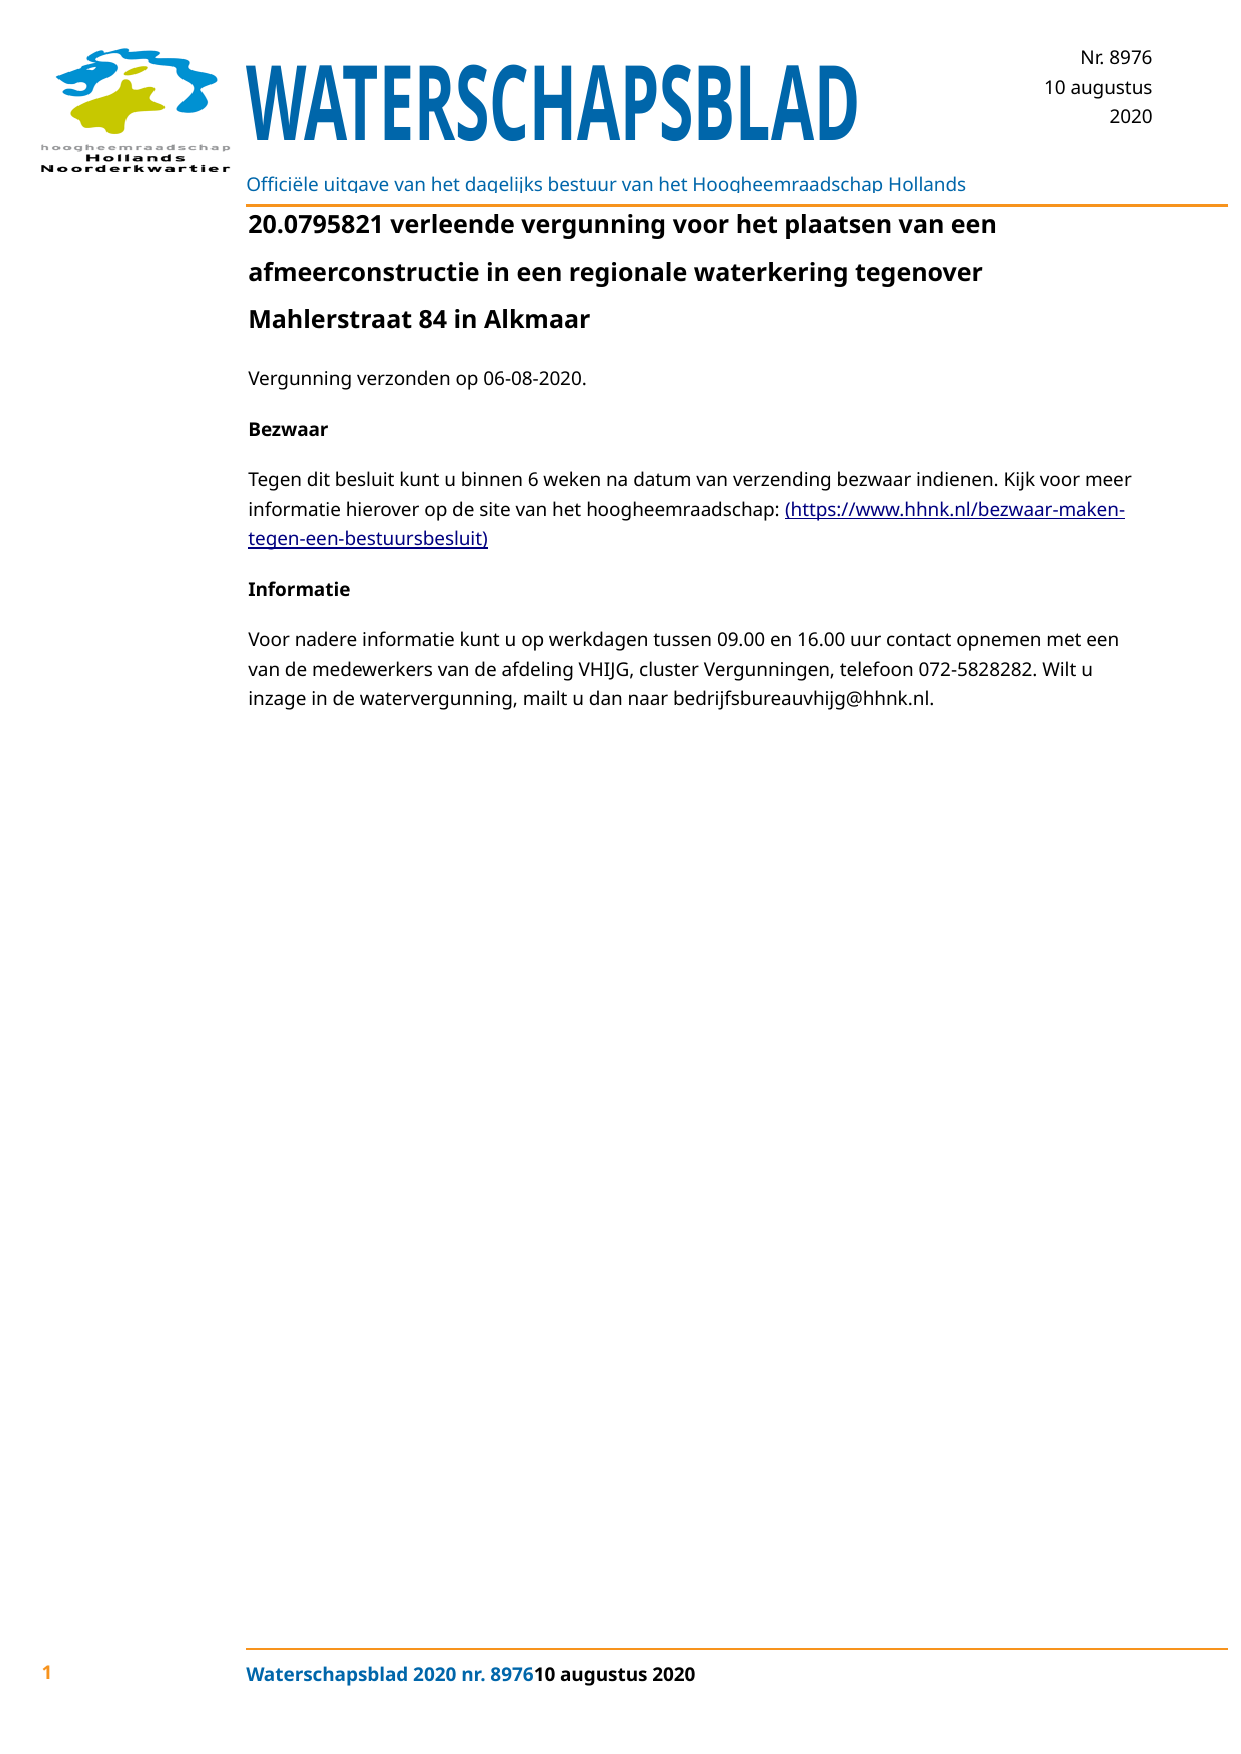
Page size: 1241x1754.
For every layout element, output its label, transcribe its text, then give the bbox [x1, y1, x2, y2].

picture [41, 47, 231, 172]
text Bezwaar [248, 416, 1152, 442]
text Vergunning verzonden op 06-08-2020. [248, 366, 1152, 391]
text Voor nadere informatie kunt u op werkdagen tussen 09.00 en 16.00 uur contact opnemen met een van de medewerkers van de afdeling VHIJG, cluster Vergunningen, telefoon 072-5828282. Wilt u inzage in de watervergunning, mailt u dan naar bedrijfsbureauvhijg@hhnk.nl. [248, 626, 1152, 711]
text 20.0795821 verleende vergunning voor het plaatsen van een afmeerconstructie in een regionale waterkering tegenover Mahlerstraat 84 in Alkmaar [248, 207, 1152, 336]
text Tegen dit besluit kunt u binnen 6 weken na datum van verzending bezwaar indienen. Kijk voor meer informatie hierover op de site van het hoogheemraadschap: (https://www.hhnk.nl/bezwaar-maken-tegen-een-bestuursbesluit) [248, 466, 1152, 551]
text Informatie [248, 576, 1152, 602]
